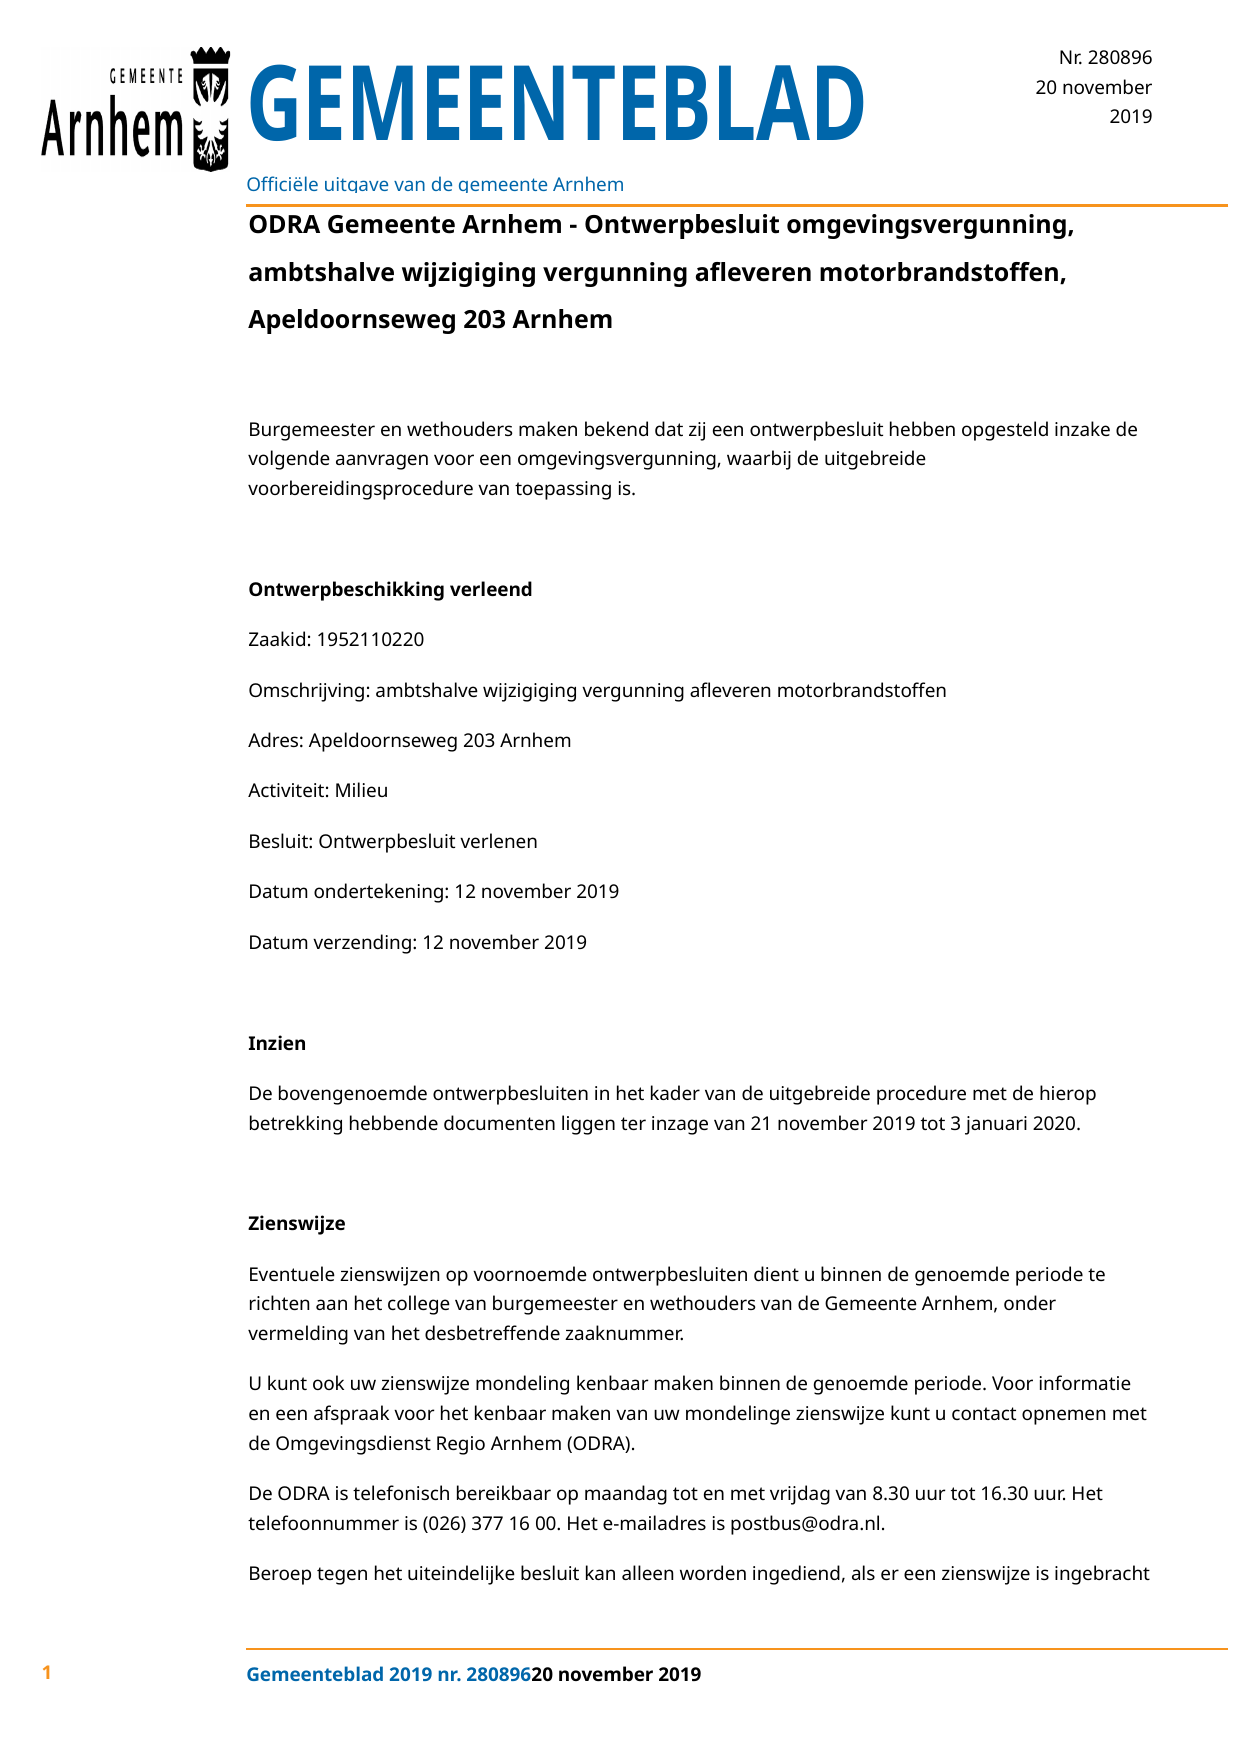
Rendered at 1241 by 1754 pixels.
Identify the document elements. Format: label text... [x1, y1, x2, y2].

text Zaakid: 1952110220 [248, 626, 1152, 652]
text De bovengenoemde ontwerpbesluiten in het kader van de uitgebreide procedure met de hierop betrekking hebbende documenten liggen ter inzage van 21 november 2019 tot 3 januari 2020. [248, 1080, 1152, 1135]
text Adres: Apeldoornseweg 203 Arnhem [248, 727, 1152, 753]
text De ODRA is telefonisch bereikbaar op maandag tot en met vrijdag van 8.30 uur tot 16.30 uur. Het telefoonnummer is (026) 377 16 00. Het e-mailadres is postbus@odra.nl. [248, 1480, 1152, 1535]
text U kunt ook uw zienswijze mondeling kenbaar maken binnen de genoemde periode. Voor informatie en een afspraak voor het kenbaar maken van uw mondelinge zienswijze kunt u contact opnemen met de Omgevingsdienst Regio Arnhem (ODRA). [248, 1371, 1152, 1455]
text Datum ondertekening: 12 november 2019 [248, 878, 1152, 904]
text Burgemeester en wethouders maken bekend dat zij een ontwerpbesluit hebben opgesteld inzake de volgende aanvragen voor een omgevingsvergunning, waarbij de uitgebreide voorbereidingsprocedure van toepassing is. [248, 416, 1152, 501]
text Beroep tegen het uiteindelijke besluit kan alleen worden ingediend, als er een zienswijze is ingebracht [248, 1560, 1152, 1586]
text Inzien [248, 1030, 1152, 1055]
text Activiteit: Milieu [248, 778, 1152, 803]
text Besluit: Ontwerpbesluit verlenen [248, 828, 1152, 854]
text ODRA Gemeente Arnhem - Ontwerpbesluit omgevingsvergunning, ambtshalve wijzigiging vergunning afleveren motorbrandstoffen, Apeldoornseweg 203 Arnhem [248, 207, 1152, 336]
text Ontwerpbeschikking verleend [248, 576, 1152, 602]
text Omschrijving: ambtshalve wijzigiging vergunning afleveren motorbrandstoffen [248, 677, 1152, 702]
text Zienswijze [248, 1211, 1152, 1236]
picture [41, 47, 231, 172]
text Eventuele zienswijzen op voornoemde ontwerpbesluiten dient u binnen de genoemde periode te richten aan het college van burgemeester en wethouders van de Gemeente Arnhem, onder vermelding van het desbetreffende zaaknummer. [248, 1261, 1152, 1346]
text Datum verzending: 12 november 2019 [248, 929, 1152, 954]
